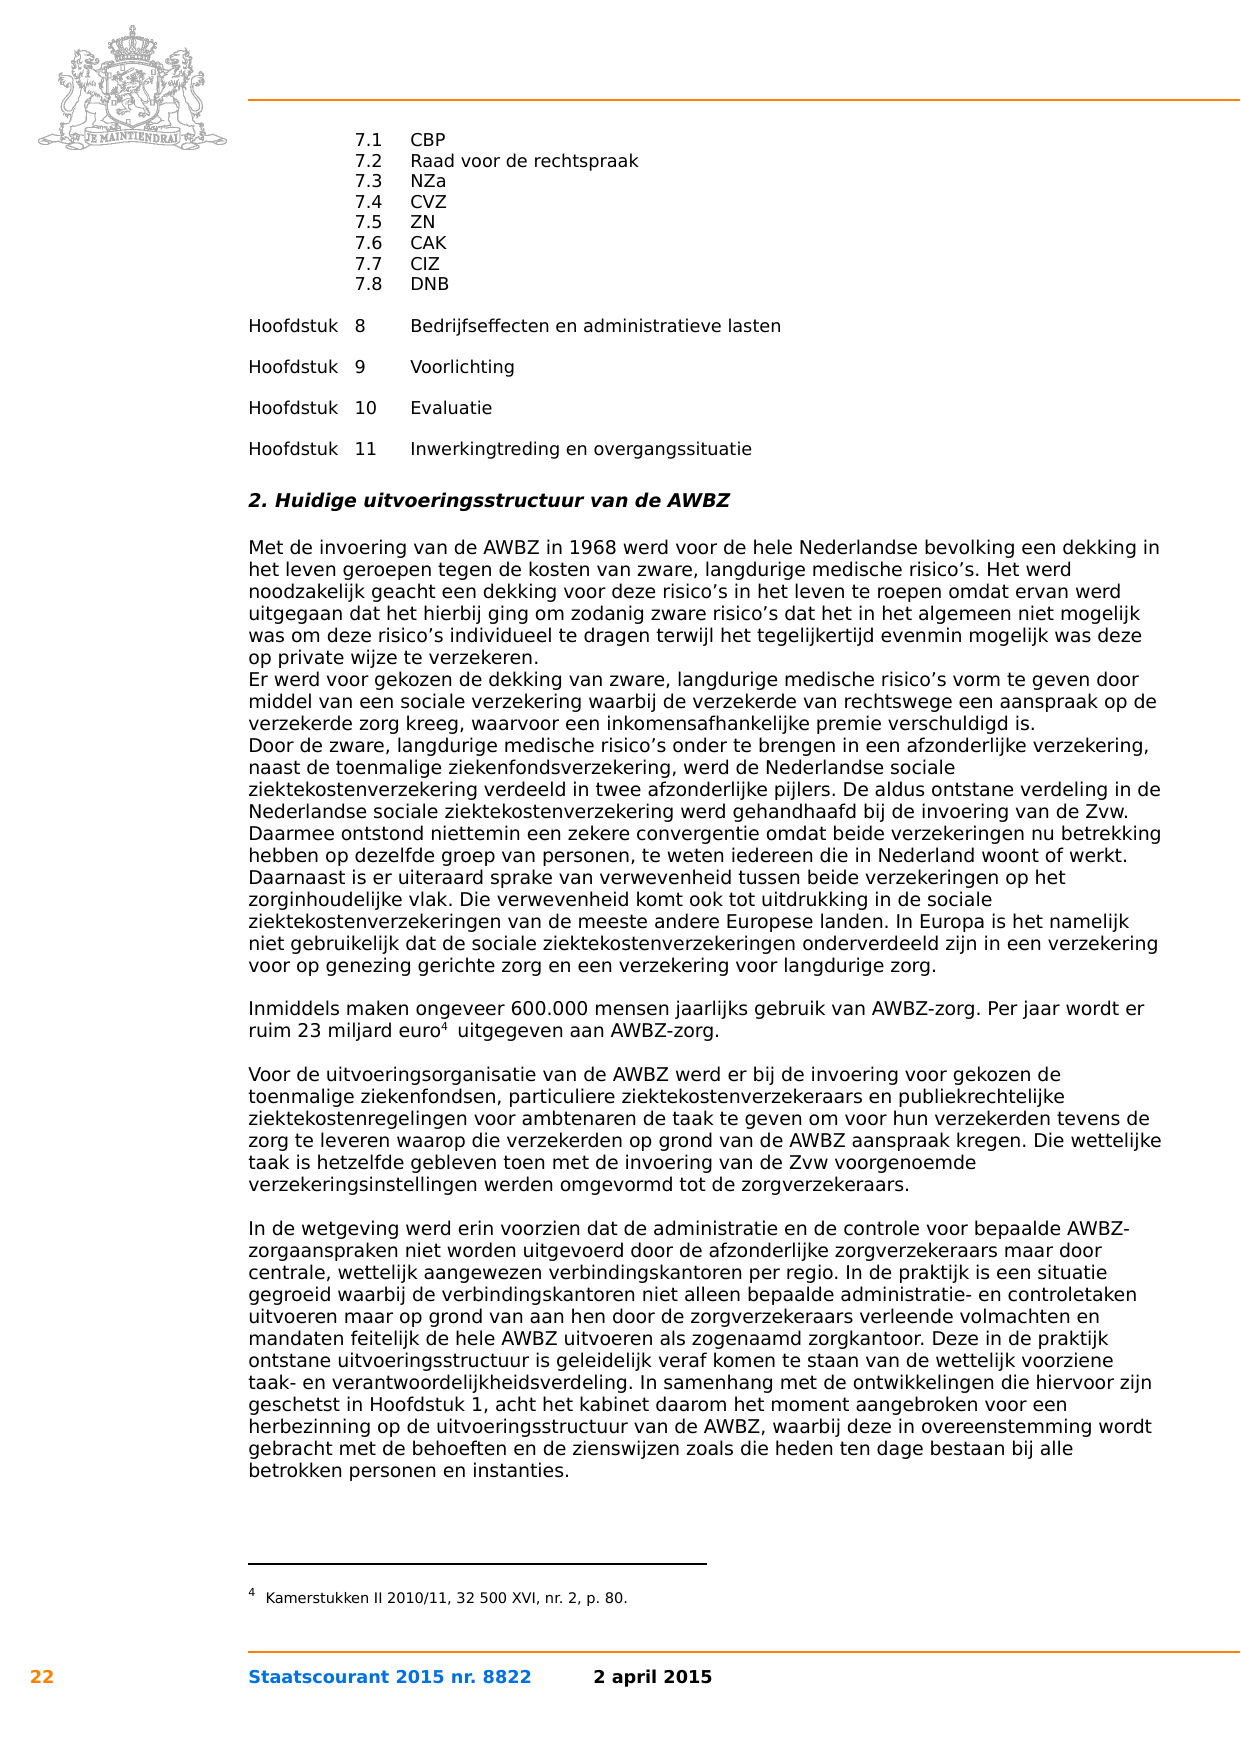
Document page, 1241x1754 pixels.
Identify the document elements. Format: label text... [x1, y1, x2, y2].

table_cell 9 [349, 357, 404, 377]
table_cell CAK [404, 233, 1163, 254]
table_cell [248, 151, 348, 171]
table_cell 7.7 [349, 254, 404, 274]
table_cell Hoofdstuk [248, 439, 348, 460]
text Met de invoering van de AWBZ in 1968 werd voor de hele Nederlandse bevolking een dekking in het leven geroepen tegen de kosten van zware, langdurige medische risico’s. Het werd noodzakelijk geacht een dekking voor deze risico’s in het leven te roepen omdat ervan werd uitgegaan dat het hierbij ging om zodanig zware risico’s dat het in het algemeen niet mogelijk was om deze risico’s individueel te dragen terwijl het tegelijkertijd evenmin mogelijk was deze op private wijze te verzekeren. [248, 537, 1163, 669]
table_cell [349, 295, 404, 316]
text Er werd voor gekozen de dekking van zware, langdurige medische risico’s vorm te geven door middel van een sociale verzekering waarbij de verzekerde van rechtswege een aanspraak op de verzekerde zorg kreeg, waarvoor een inkomensafhankelijke premie verschuldigd is. [248, 669, 1163, 735]
table_cell Inwerkingtreding en overgangssituatie [404, 439, 1163, 460]
table_cell [349, 378, 404, 398]
table_cell 7.5 [349, 213, 404, 233]
table_cell Voorlichting [404, 357, 1163, 377]
table_cell [248, 419, 348, 439]
table_cell [248, 378, 348, 398]
table_cell [248, 171, 348, 192]
table_cell [404, 419, 1163, 439]
text Door de zware, langdurige medische risico’s onder te brengen in een afzonderlijke verzekering, naast de toenmalige ziekenfondsverzekering, werd de Nederlandse sociale ziektekostenverzekering verdeeld in twee afzonderlijke pijlers. De aldus ontstane verdeling in de Nederlandse sociale ziektekostenverzekering werd gehandhaafd bij de invoering van de Zvw. Daarmee ontstond niettemin een zekere convergentie omdat beide verzekeringen nu betrekking hebben op dezelfde groep van personen, te weten iedereen die in Nederland woont of werkt. Daarnaast is er uiteraard sprake van verwevenheid tussen beide verzekeringen op het zorginhoudelijke vlak. Die verwevenheid komt ook tot uitdrukking in de sociale ziektekostenverzekeringen van de meeste andere Europese landen. In Europa is het namelijk niet gebruikelijk dat de sociale ziektekostenverzekeringen onderverdeeld zijn in een verzekering voor op genezing gerichte zorg en een verzekering voor langdurige zorg. [248, 735, 1163, 976]
table_cell 7.2 [349, 151, 404, 171]
table_cell 10 [349, 398, 404, 419]
table_cell 7.3 [349, 171, 404, 192]
table_cell Hoofdstuk [248, 398, 348, 419]
table_cell Hoofdstuk [248, 357, 348, 377]
table_cell Evaluatie [404, 398, 1163, 419]
table_cell [404, 378, 1163, 398]
table_cell 8 [349, 316, 404, 336]
table_cell [248, 295, 348, 316]
table_cell [404, 295, 1163, 316]
table_cell 7.6 [349, 233, 404, 254]
table_cell 11 [349, 439, 404, 460]
table_cell DNB [404, 274, 1163, 295]
table_cell Raad voor de rechtspraak [404, 151, 1163, 171]
table_cell [404, 336, 1163, 357]
table_cell Hoofdstuk [248, 316, 348, 336]
table_cell [248, 336, 348, 357]
table_cell [248, 192, 348, 212]
subtitle 2. Huidige uitvoeringsstructuur van de AWBZ [248, 490, 1163, 512]
table_cell [349, 419, 404, 439]
table_cell [248, 213, 348, 233]
table_cell 7.4 [349, 192, 404, 212]
table_cell [248, 274, 348, 295]
table_cell [349, 336, 404, 357]
table_cell 7.8 [349, 274, 404, 295]
text In de wetgeving werd erin voorzien dat de administratie en de controle voor bepaalde AWBZ-zorgaanspraken niet worden uitgevoerd door de afzonderlijke zorgverzekeraars maar door centrale, wettelijk aangewezen verbindingskantoren per regio. In de praktijk is een situatie gegroeid waarbij de verbindingskantoren niet alleen bepaalde administratie- en controletaken uitvoeren maar op grond van aan hen door de zorgverzekeraars verleende volmachten en mandaten feitelijk de hele AWBZ uitvoeren als zogenaamd zorgkantoor. Deze in de praktijk ontstane uitvoeringsstructuur is geleidelijk veraf komen te staan van de wettelijk voorziene taak- en verantwoordelijkheidsverdeling. In samenhang met de ontwikkelingen die hiervoor zijn geschetst in Hoofdstuk 1, acht het kabinet daarom het moment aangebroken voor een herbezinning op de uitvoeringsstructuur van de AWBZ, waarbij deze in overeenstemming wordt gebracht met de behoeften en de zienswijzen zoals die heden ten dage bestaan bij alle betrokken personen en instanties. [248, 1218, 1163, 1482]
table_cell [248, 130, 348, 151]
text Voor de uitvoeringsorganisatie van de AWBZ werd er bij de invoering voor gekozen de toenmalige ziekenfondsen, particuliere ziektekostenverzekeraars en publiekrechtelijke ziektekostenregelingen voor ambtenaren de taak te geven om voor hun verzekerden tevens de zorg te leveren waarop die verzekerden op grond van de AWBZ aanspraak kregen. Die wettelijke taak is hetzelfde gebleven toen met de invoering van de Zvw voorgenoemde verzekeringsinstellingen werden omgevormd tot de zorgverzekeraars. [248, 1064, 1163, 1196]
table_cell [248, 254, 348, 274]
table_cell CVZ [404, 192, 1163, 212]
text Kamerstukken II 2010/11, 32 500 XVI, nr. 2, p. 80. [248, 1586, 1163, 1608]
table_cell NZa [404, 171, 1163, 192]
table_cell CIZ [404, 254, 1163, 274]
picture [38, 25, 227, 150]
table_cell 7.1 [349, 130, 404, 151]
table_cell [248, 233, 348, 254]
table_cell ZN [404, 213, 1163, 233]
table_cell CBP [404, 130, 1163, 151]
table_cell Bedrijfseffecten en administratieve lasten [404, 316, 1163, 336]
text Inmiddels maken ongeveer 600.000 mensen jaarlijks gebruik van AWBZ-zorg. Per jaar wordt er ruim 23 miljard euro uitgegeven aan AWBZ-zorg. [248, 998, 1163, 1042]
